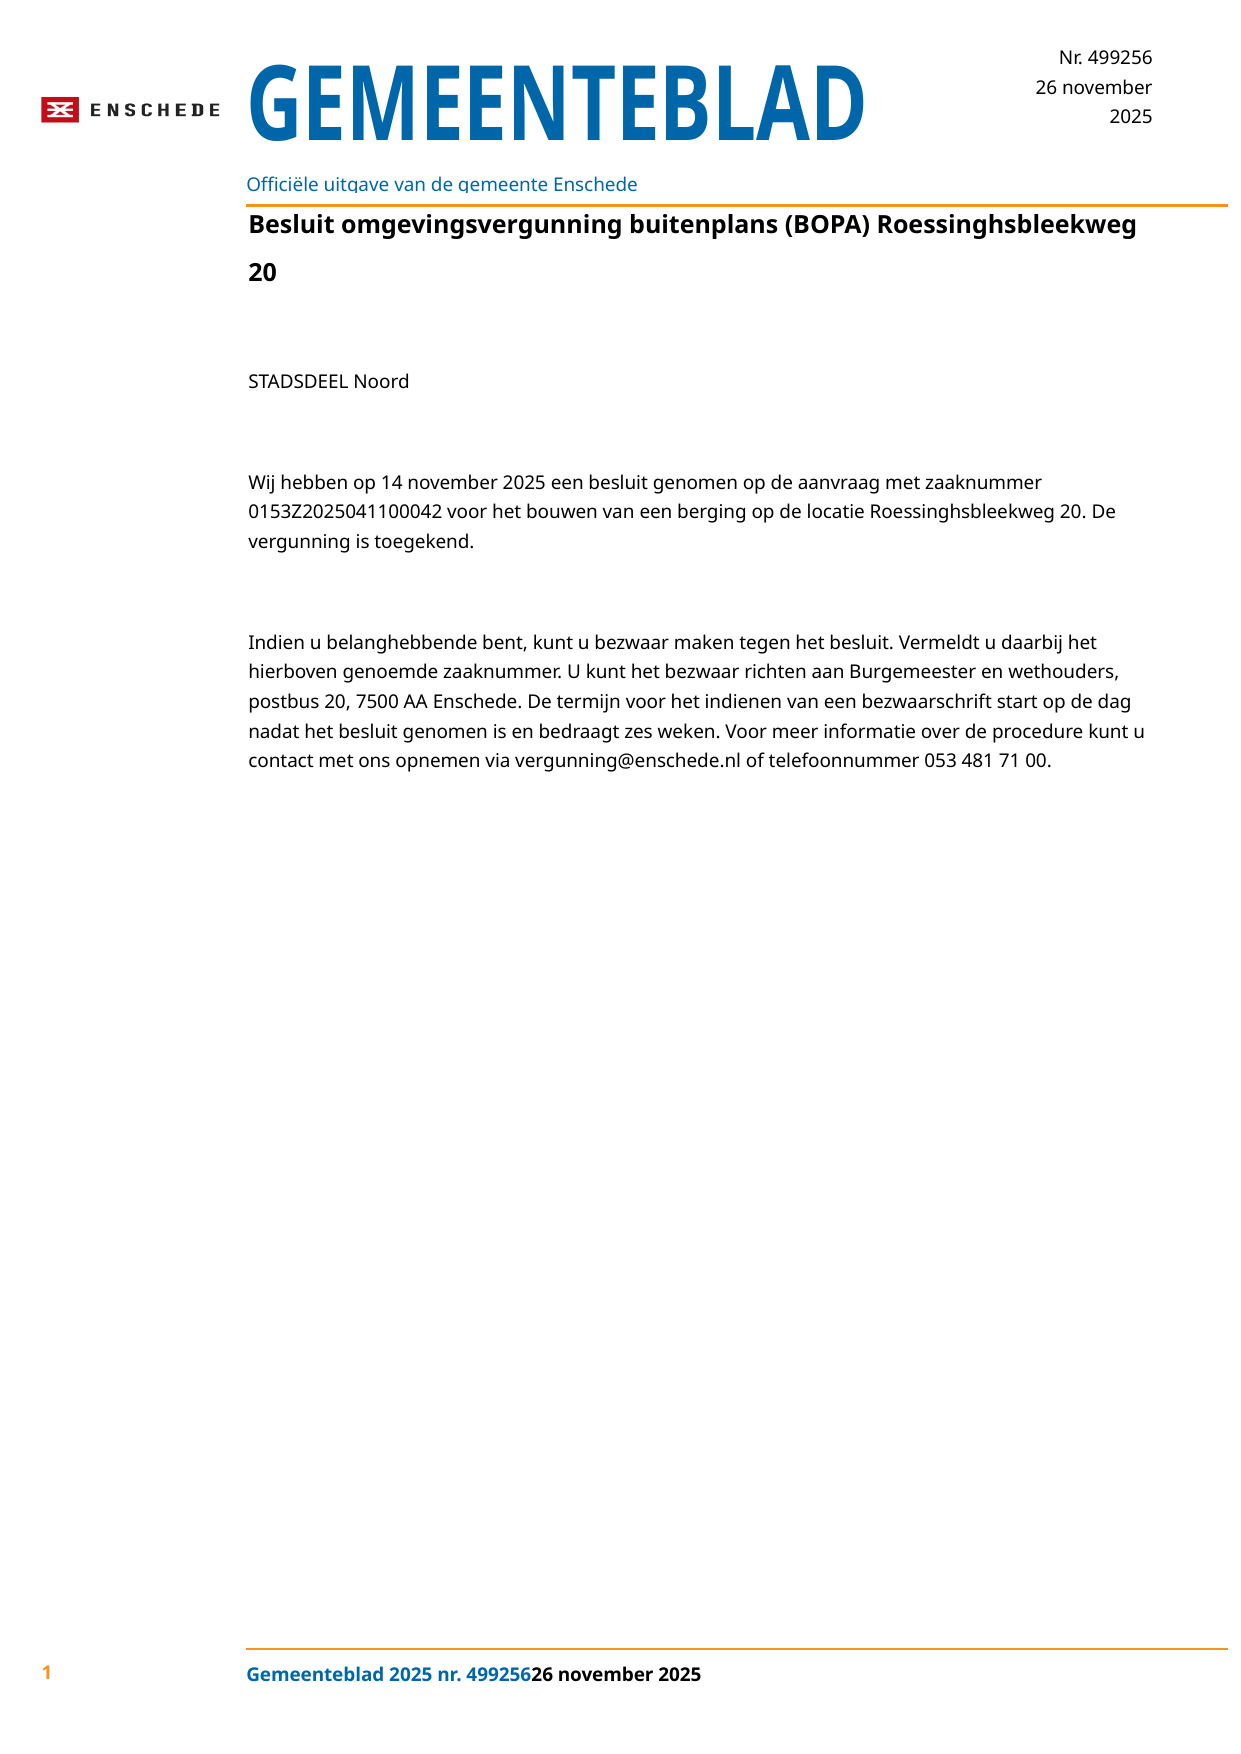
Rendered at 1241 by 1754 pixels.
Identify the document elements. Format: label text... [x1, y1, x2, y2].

text Besluit omgevingsvergunning buitenplans (BOPA) Roessinghsbleekweg 20 [248, 207, 1152, 288]
text Wij hebben op 14 november 2025 een besluit genomen op de aanvraag met zaaknummer 0153Z2025041100042 voor het bouwen van een berging op de locatie Roessinghsbleekweg 20. De vergunning is toegekend. [248, 469, 1152, 554]
text STADSDEEL Noord [248, 368, 1152, 394]
text Indien u belanghebbende bent, kunt u bezwaar maken tegen het besluit. Vermeldt u daarbij het hierboven genoemde zaaknummer. U kunt het bezwaar richten aan Burgemeester en wethouders, postbus 20, 7500 AA Enschede. De termijn voor het indienen van een bezwaarschrift start op de dag nadat het besluit genomen is en bedraagt zes weken. Voor meer informatie over de procedure kunt u contact met ons opnemen via vergunning@enschede.nl of telefoonnummer 053 481 71 00. [248, 629, 1152, 773]
picture [41, 47, 231, 172]
